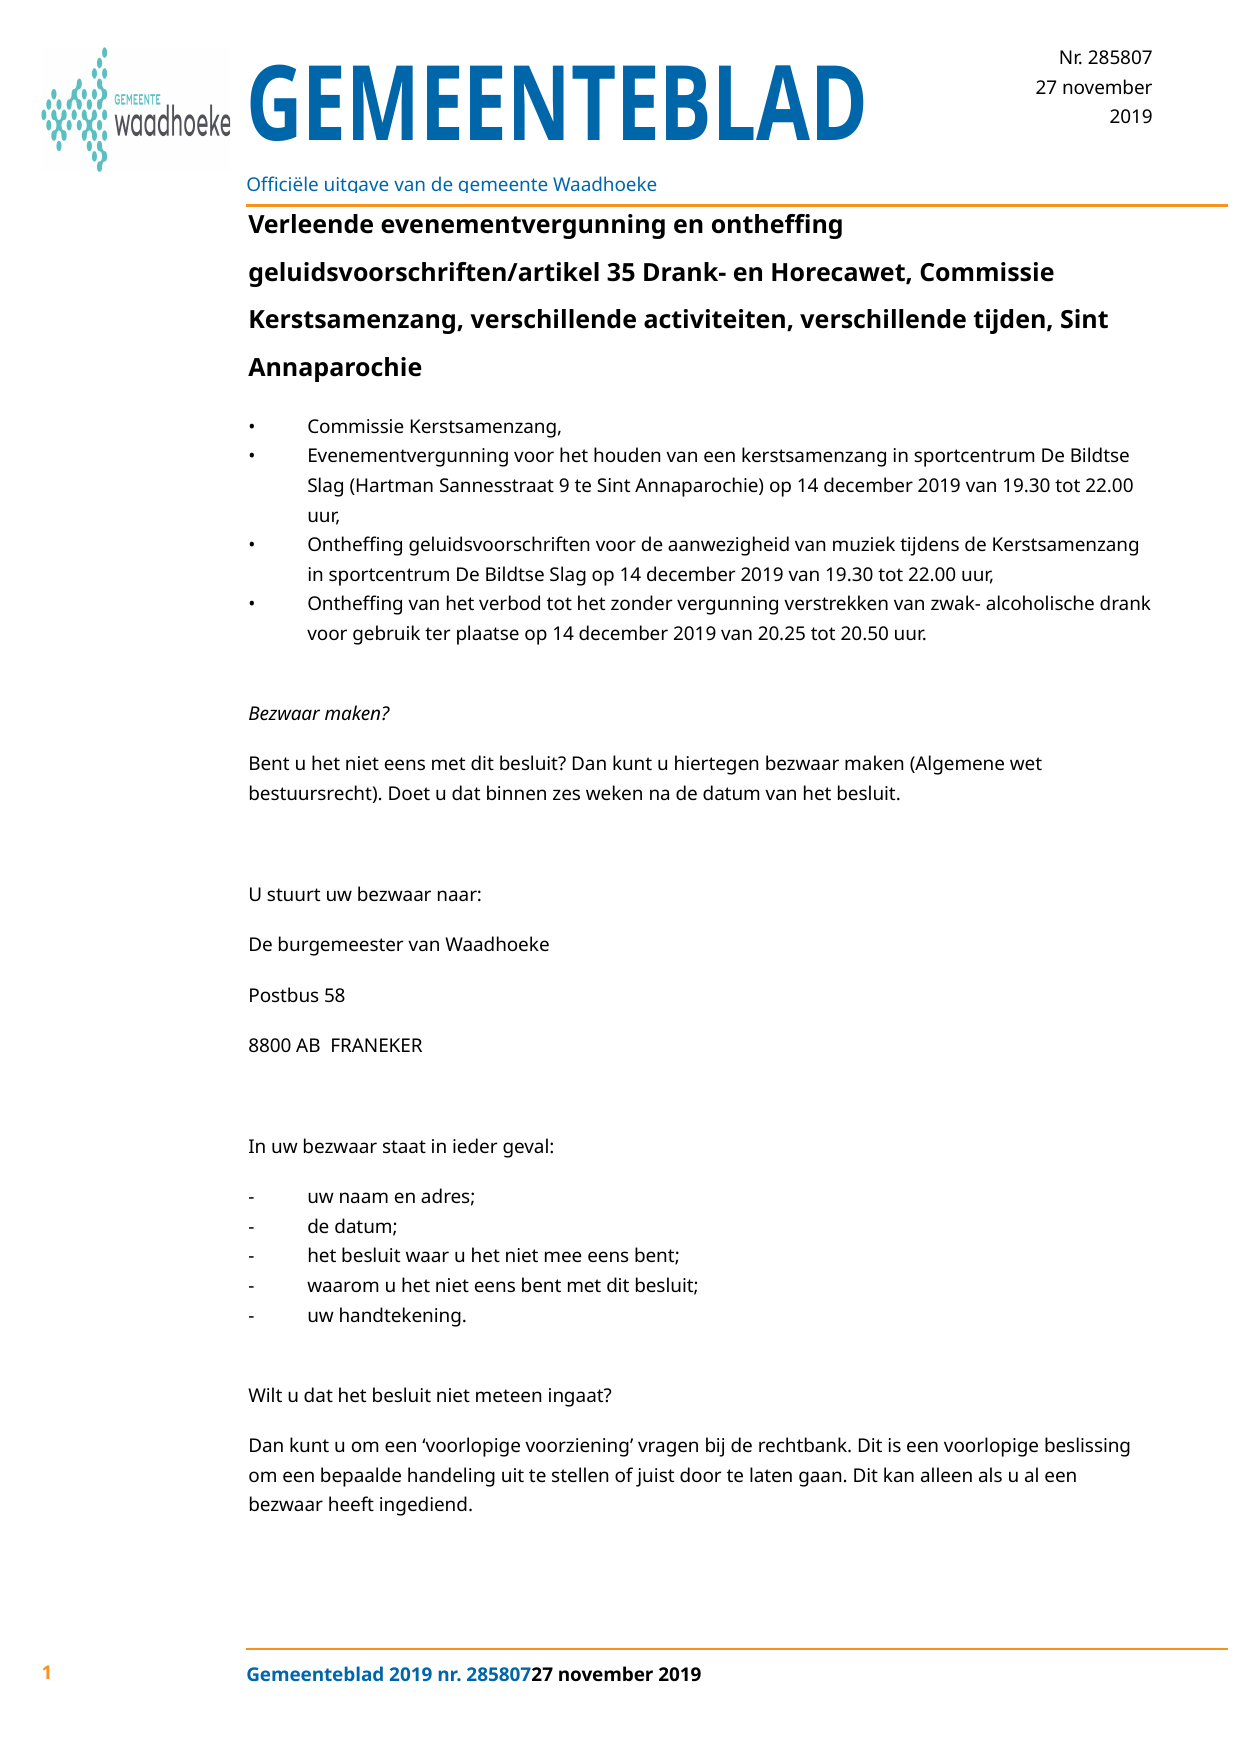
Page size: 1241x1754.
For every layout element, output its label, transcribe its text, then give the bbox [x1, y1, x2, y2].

list Ontheffing van het verbod tot het zonder vergunning verstrekken van zwak- alcoholische drank voor gebruik ter plaatse op 14 december 2019 van 20.25 tot 20.50 uur. [248, 591, 1152, 646]
list waarom u het niet eens bent met dit besluit; [248, 1272, 1152, 1298]
text 8800 AB FRANEKER [248, 1032, 1152, 1058]
text Dan kunt u om een ‘voorlopige voorziening’ vragen bij de rechtbank. Dit is een voorlopige beslissing om een bepaalde handeling uit te stellen of juist door te laten gaan. Dit kan alleen als u al een bezwaar heeft ingediend. [248, 1432, 1152, 1517]
text Wilt u dat het besluit niet meteen ingaat? [248, 1382, 1152, 1408]
text Postbus 58 [248, 982, 1152, 1008]
text De burgemeester van Waadhoeke [248, 931, 1152, 957]
text In uw bezwaar staat in ieder geval: [248, 1133, 1152, 1159]
text Bent u het niet eens met dit besluit? Dan kunt u hiertegen bezwaar maken (Algemene wet bestuursrecht). Doet u dat binnen zes weken na de datum van het besluit. [248, 751, 1152, 806]
picture [41, 47, 231, 172]
list het besluit waar u het niet mee eens bent; [248, 1243, 1152, 1268]
list uw handtekening. [248, 1302, 1152, 1328]
text Verleende evenementvergunning en ontheffing geluidsvoorschriften/artikel 35 Drank- en Horecawet, Commissie Kerstsamenzang, verschillende activiteiten, verschillende tijden, Sint Annaparochie [248, 207, 1152, 384]
list Ontheffing geluidsvoorschriften voor de aanwezigheid van muziek tijdens de Kerstsamenzang in sportcentrum De Bildtse Slag op 14 december 2019 van 19.30 tot 22.00 uur, [248, 531, 1152, 587]
list Evenementvergunning voor het houden van een kerstsamenzang in sportcentrum De Bildtse Slag (Hartman Sannesstraat 9 te Sint Annaparochie) op 14 december 2019 van 19.30 tot 22.00 uur, [248, 443, 1152, 528]
list de datum; [248, 1213, 1152, 1239]
list Commissie Kerstsamenzang, [248, 413, 1152, 439]
text U stuurt uw bezwaar naar: [248, 881, 1152, 907]
list uw naam en adres; [248, 1183, 1152, 1209]
text Bezwaar maken? [248, 700, 1152, 726]
